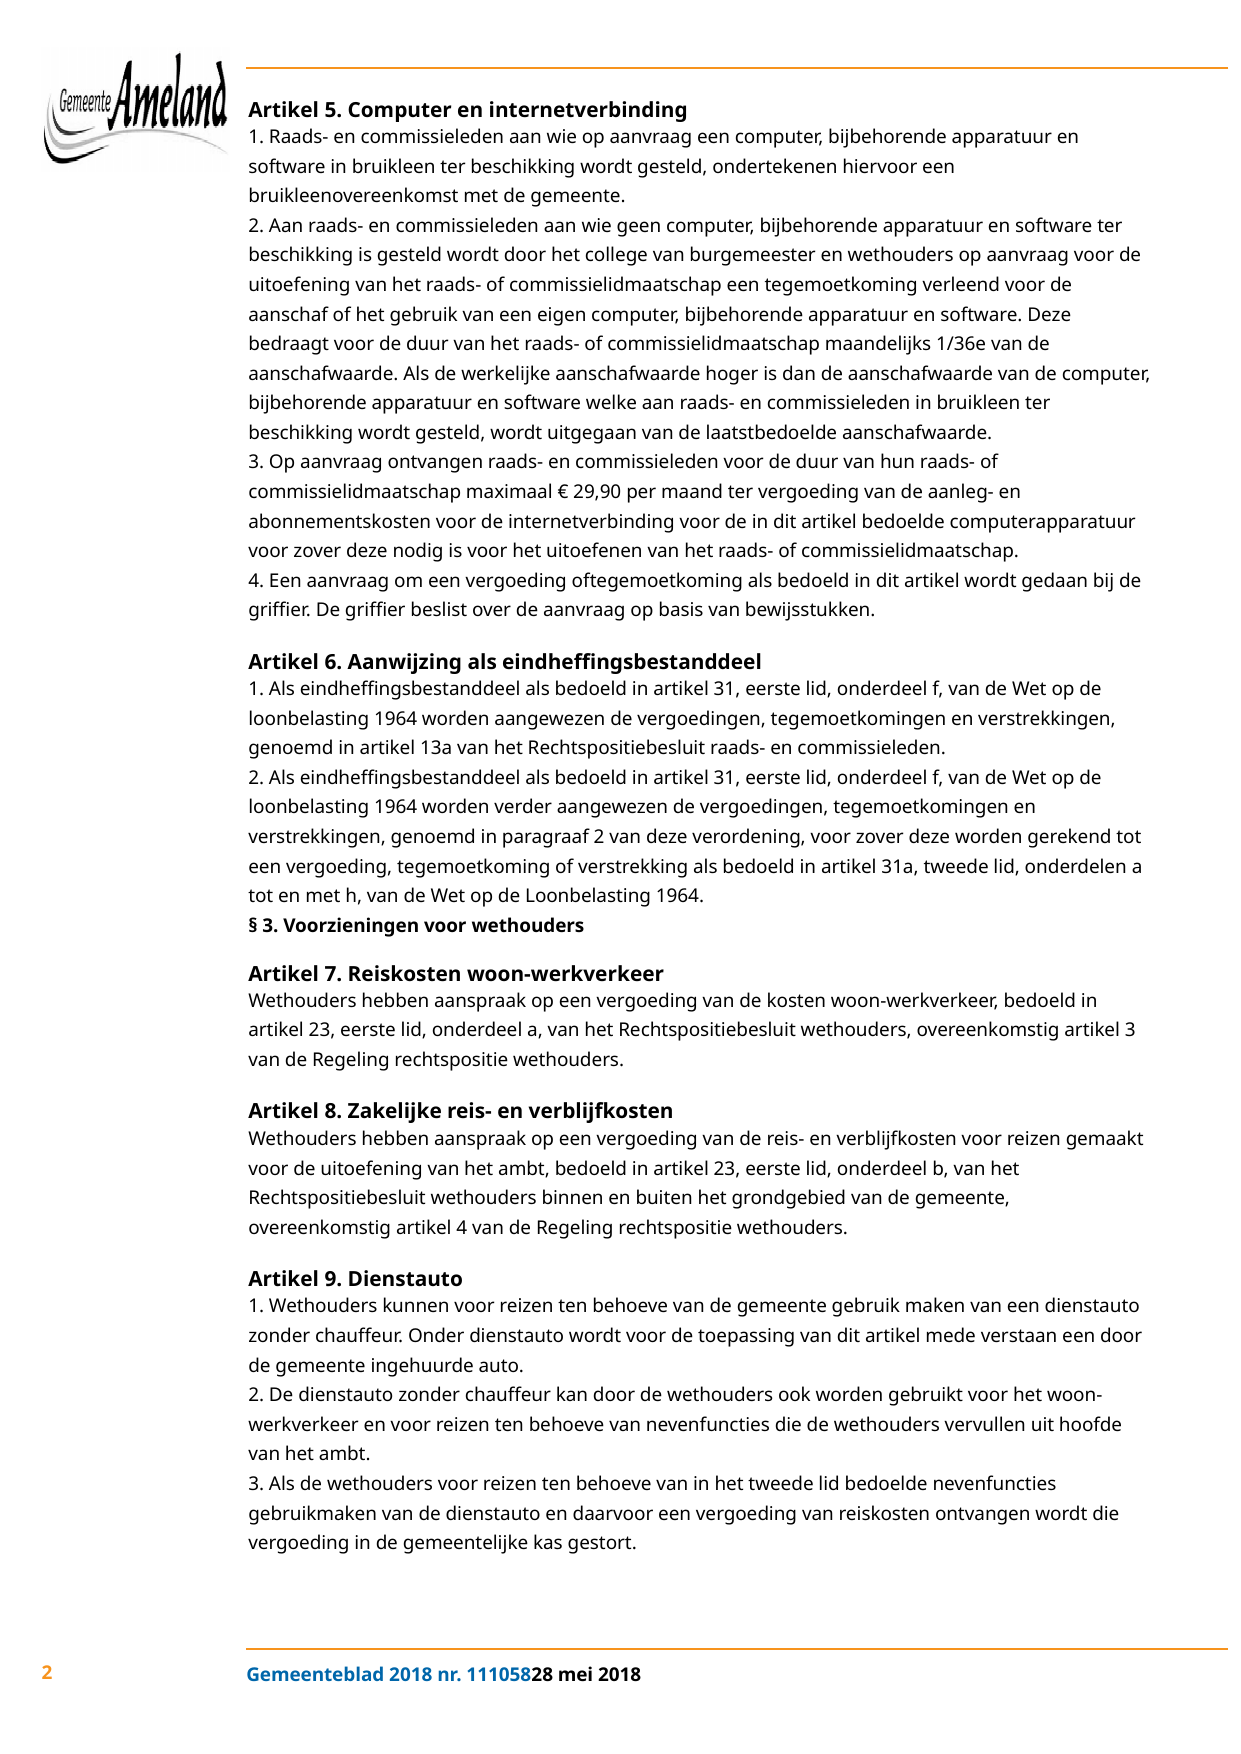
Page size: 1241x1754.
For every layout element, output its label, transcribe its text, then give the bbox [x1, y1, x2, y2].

text Artikel 6. Aanwijzing als eindheffingsbestanddeel [248, 647, 1152, 675]
text 2. Aan raads- en commissieleden aan wie geen computer, bijbehorende apparatuur en software ter beschikking is gesteld wordt door het college van burgemeester en wethouders op aanvraag voor de uitoefening van het raads- of commissielidmaatschap een tegemoetkoming verleend voor de aanschaf of het gebruik van een eigen computer, bijbehorende apparatuur en software. Deze bedraagt voor de duur van het raads- of commissielidmaatschap maandelijks 1/36e van de aanschafwaarde. Als de werkelijke aanschafwaarde hoger is dan de aanschafwaarde van de computer, bijbehorende apparatuur en software welke aan raads- en commissieleden in bruikleen ter beschikking wordt gesteld, wordt uitgegaan van de laatstbedoelde aanschafwaarde. [248, 212, 1152, 445]
text Artikel 9. Dienstauto [248, 1264, 1152, 1293]
text 4. Een aanvraag om een vergoeding oftegemoetkoming als bedoeld in dit artikel wordt gedaan bij de griffier. De griffier beslist over de aanvraag op basis van bewijsstukken. [248, 567, 1152, 622]
text 2. Als eindheffingsbestanddeel als bedoeld in artikel 31, eerste lid, onderdeel f, van de Wet op de loonbelasting 1964 worden verder aangewezen de vergoedingen, tegemoetkomingen en verstrekkingen, genoemd in paragraaf 2 van deze verordening, voor zover deze worden gerekend tot een vergoeding, tegemoetkoming of verstrekking als bedoeld in artikel 31a, tweede lid, onderdelen a tot en met h, van de Wet op de Loonbelasting 1964. [248, 764, 1152, 908]
text Artikel 8. Zakelijke reis- en verblijfkosten [248, 1097, 1152, 1125]
text 1. Wethouders kunnen voor reizen ten behoeve van de gemeente gebruik maken van een dienstauto zonder chauffeur. Onder dienstauto wordt voor de toepassing van dit artikel mede verstaan een door de gemeente ingehuurde auto. [248, 1293, 1152, 1378]
text 1. Als eindheffingsbestanddeel als bedoeld in artikel 31, eerste lid, onderdeel f, van de Wet op de loonbelasting 1964 worden aangewezen de vergoedingen, tegemoetkomingen en verstrekkingen, genoemd in artikel 13a van het Rechtspositiebesluit raads- en commissieleden. [248, 675, 1152, 760]
text 1. Raads- en commissieleden aan wie op aanvraag een computer, bijbehorende apparatuur en software in bruikleen ter beschikking wordt gesteld, ondertekenen hiervoor een bruikleenovereenkomst met de gemeente. [248, 123, 1152, 208]
text Wethouders hebben aanspraak op een vergoeding van de reis- en verblijfkosten voor reizen gemaakt voor de uitoefening van het ambt, bedoeld in artikel 23, eerste lid, onderdeel b, van het Rechtspositiebesluit wethouders binnen en buiten het grondgebied van de gemeente, overeenkomstig artikel 4 van de Regeling rechtspositie wethouders. [248, 1125, 1152, 1239]
picture [41, 47, 231, 172]
text 3. Als de wethouders voor reizen ten behoeve van in het tweede lid bedoelde nevenfuncties gebruikmaken van de dienstauto en daarvoor een vergoeding van reiskosten ontvangen wordt die vergoeding in de gemeentelijke kas gestort. [248, 1470, 1152, 1555]
text 3. Op aanvraag ontvangen raads- en commissieleden voor de duur van hun raads- of commissielidmaatschap maximaal € 29,90 per maand ter vergoeding van de aanleg- en abonnementskosten voor de internetverbinding voor de in dit artikel bedoelde computerapparatuur voor zover deze nodig is voor het uitoefenen van het raads- of commissielidmaatschap. [248, 449, 1152, 563]
text Artikel 5. Computer en internetverbinding [248, 95, 1152, 123]
text Wethouders hebben aanspraak op een vergoeding van de kosten woon-werkverkeer, bedoeld in artikel 23, eerste lid, onderdeel a, van het Rechtspositiebesluit wethouders, overeenkomstig artikel 3 van de Regeling rechtspositie wethouders. [248, 987, 1152, 1072]
text 2. De dienstauto zonder chauffeur kan door de wethouders ook worden gebruikt voor het woon-werkverkeer en voor reizen ten behoeve van nevenfuncties die de wethouders vervullen uit hoofde van het ambt. [248, 1381, 1152, 1466]
text § 3. Voorzieningen voor wethouders [248, 912, 1152, 938]
text Artikel 7. Reiskosten woon-werkverkeer [248, 959, 1152, 987]
